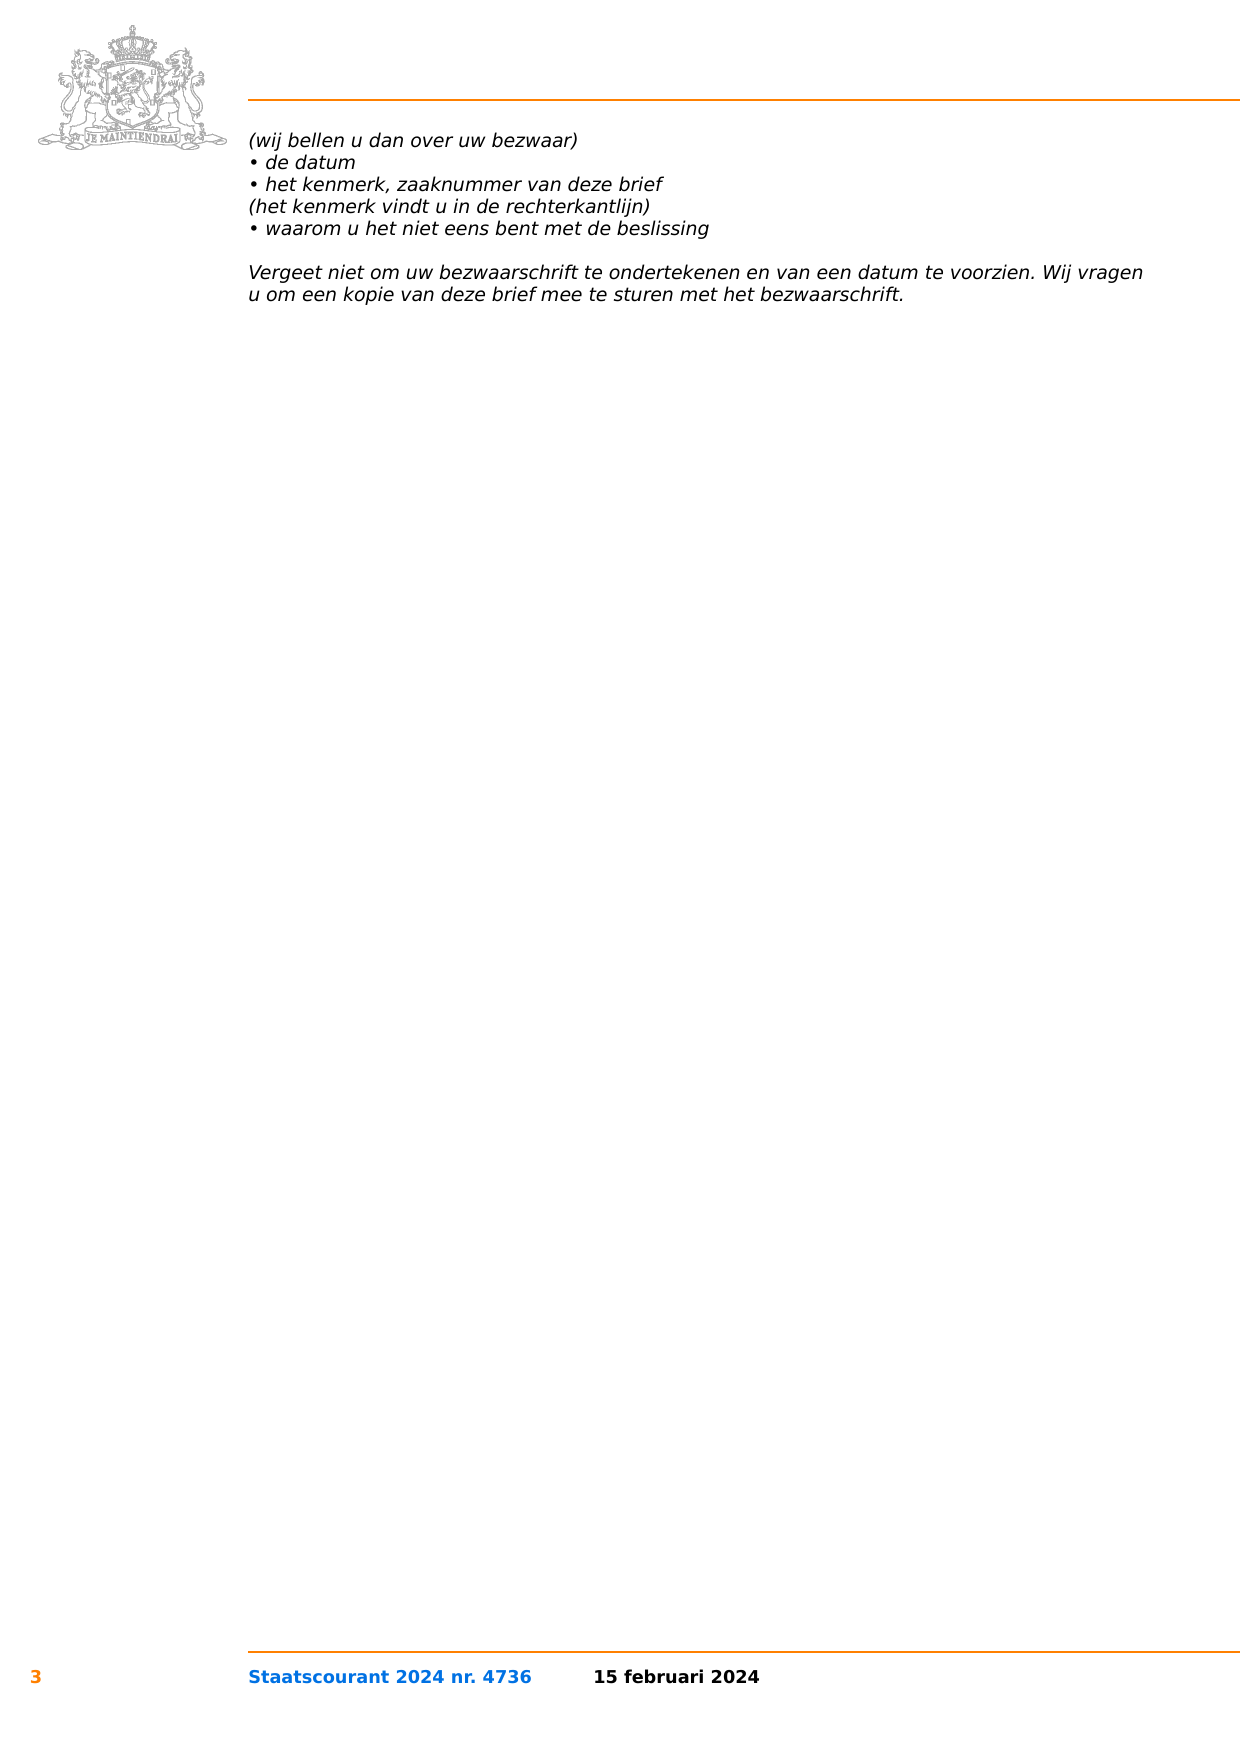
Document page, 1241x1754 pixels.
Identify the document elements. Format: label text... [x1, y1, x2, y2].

text (het kenmerk vindt u in de rechterkantlijn) [248, 196, 1163, 218]
text (wij bellen u dan over uw bezwaar) [248, 130, 1163, 152]
text • waarom u het niet eens bent met de beslissing [248, 218, 1163, 240]
text Vergeet niet om uw bezwaarschrift te ondertekenen en van een datum te voorzien. Wij vragen u om een kopie van deze brief mee te sturen met het bezwaarschrift. [248, 262, 1163, 306]
text • de datum [248, 152, 1163, 174]
picture [38, 25, 227, 150]
text • het kenmerk, zaaknummer van deze brief [248, 174, 1163, 196]
